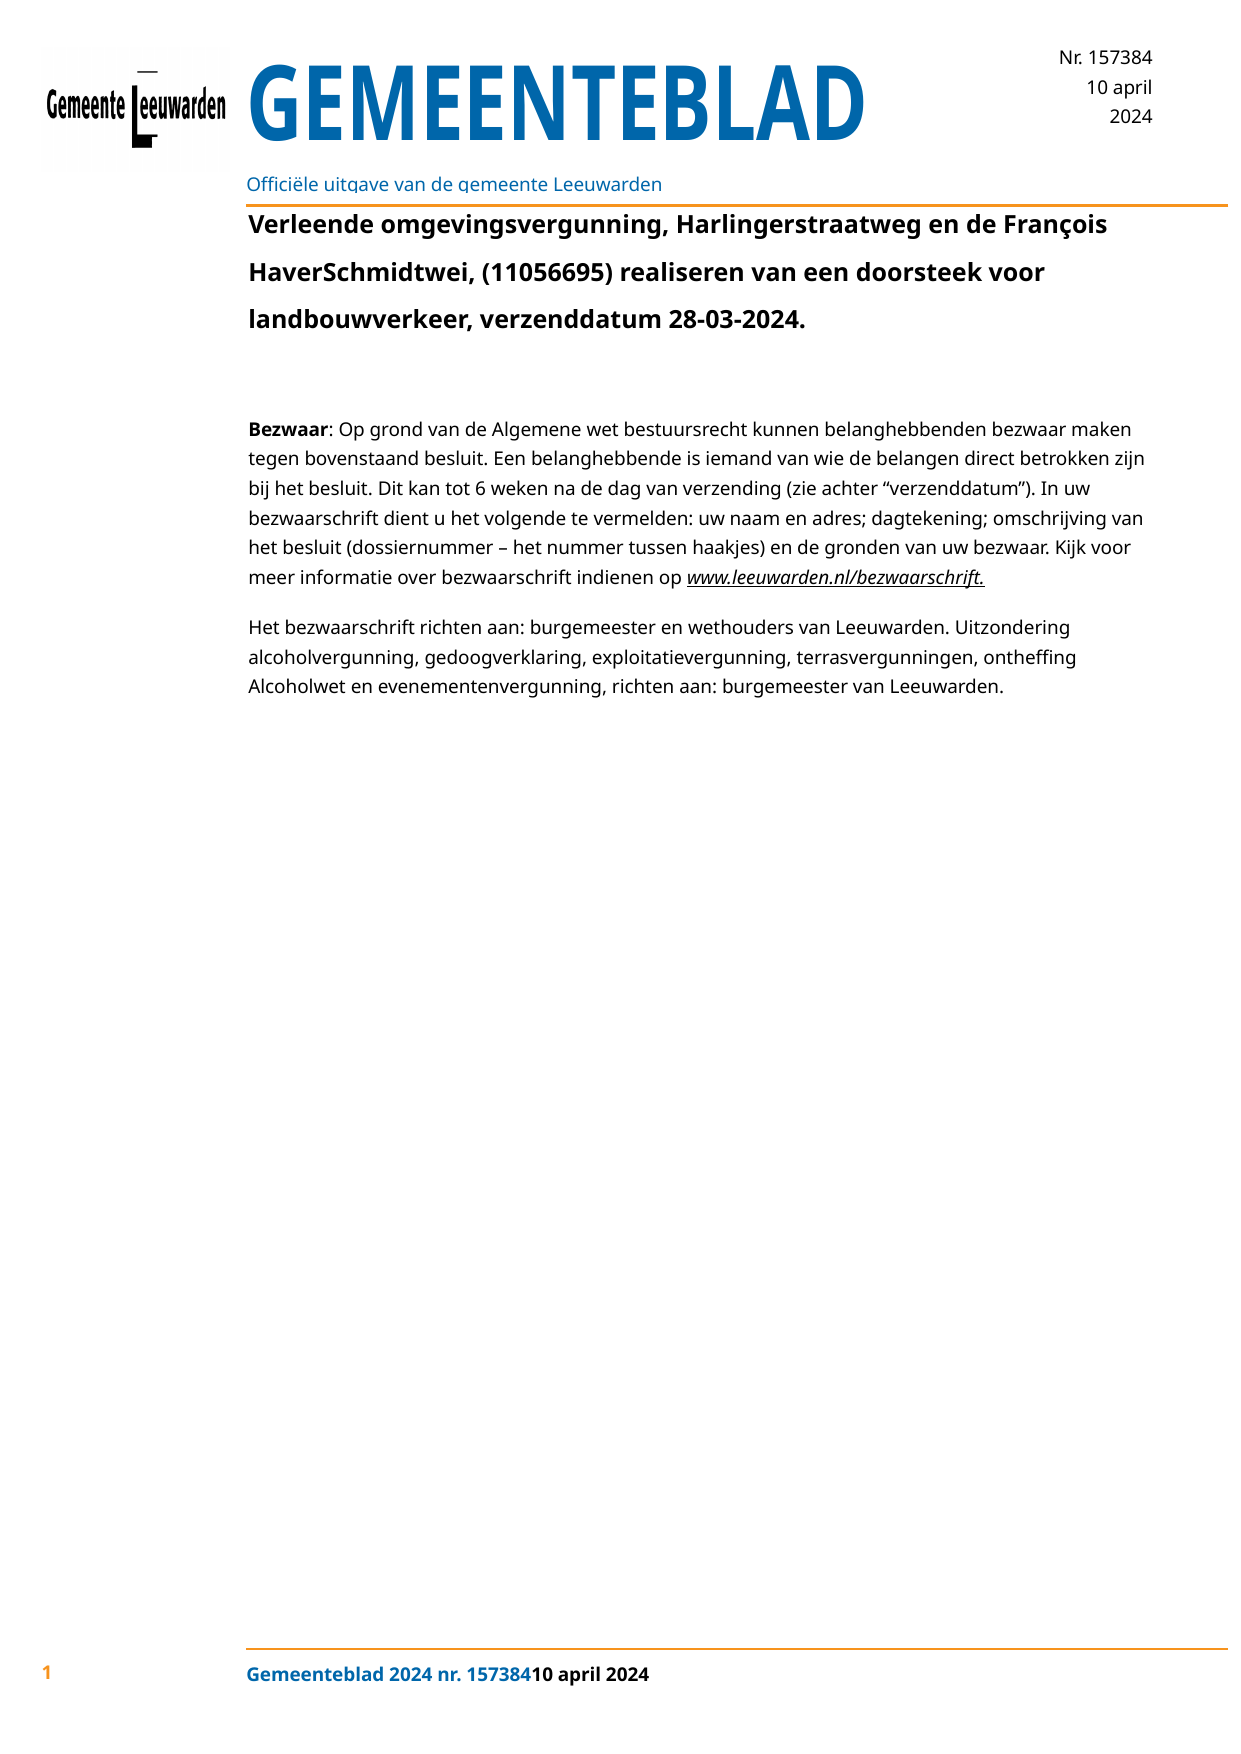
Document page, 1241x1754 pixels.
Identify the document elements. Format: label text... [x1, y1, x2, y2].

picture [41, 47, 231, 172]
text Het bezwaarschrift richten aan: burgemeester en wethouders van Leeuwarden. Uitzondering alcoholvergunning, gedoogverklaring, exploitatievergunning, terrasvergunningen, ontheffing Alcoholwet en evenementenvergunning, richten aan: burgemeester van Leeuwarden. [248, 614, 1152, 699]
text Bezwaar: Op grond van de Algemene wet bestuursrecht kunnen belanghebbenden bezwaar maken tegen bovenstaand besluit. Een belanghebbende is iemand van wie de belangen direct betrokken zijn bij het besluit. Dit kan tot 6 weken na de dag van verzending (zie achter “verzenddatum”). In uw bezwaarschrift dient u het volgende te vermelden: uw naam en adres; dagtekening; omschrijving van het besluit (dossiernummer – het nummer tussen haakjes) en de gronden van uw bezwaar. Kijk voor meer informatie over bezwaarschrift indienen op www.leeuwarden.nl/bezwaarschrift. [248, 416, 1152, 589]
text Verleende omgevingsvergunning, Harlingerstraatweg en de François HaverSchmidtwei, (11056695) realiseren van een doorsteek voor landbouwverkeer, verzenddatum 28-03-2024. [248, 207, 1152, 336]
